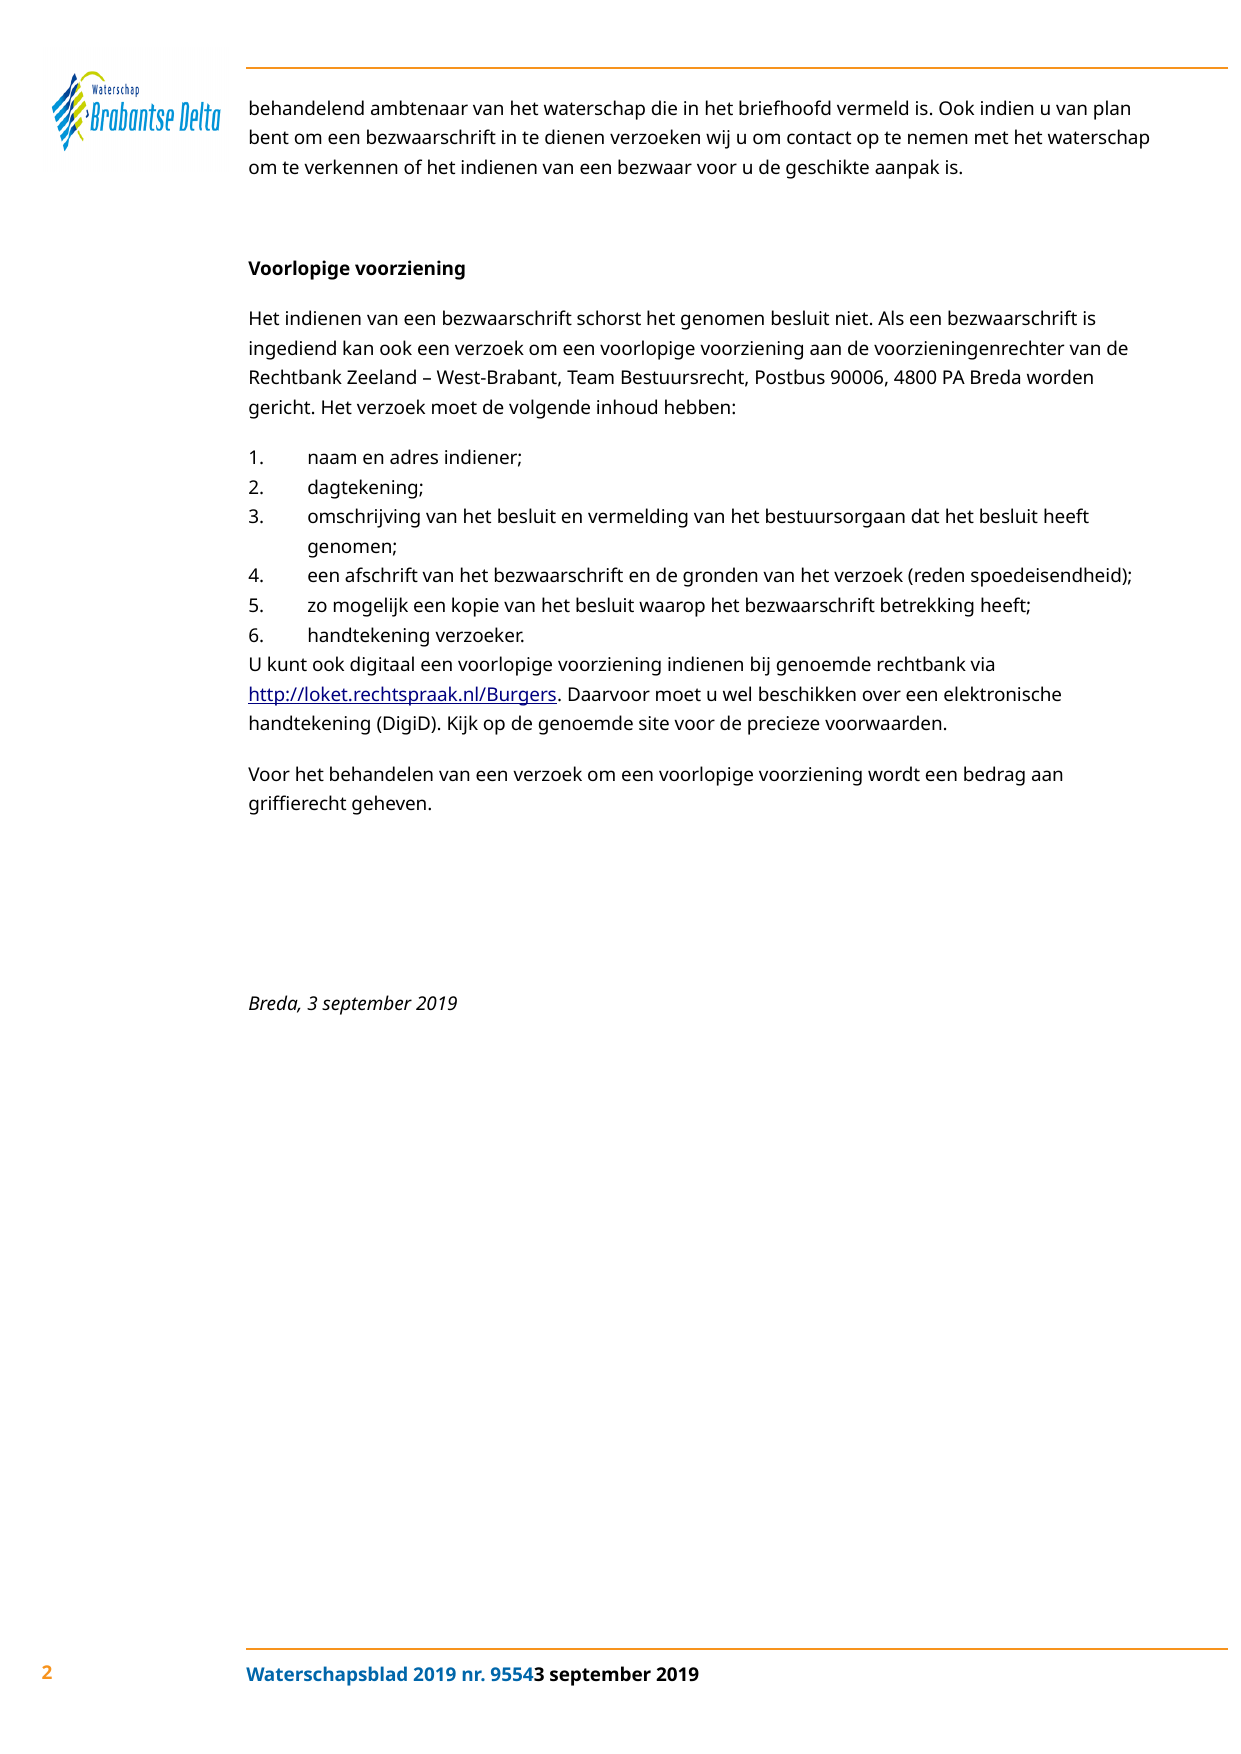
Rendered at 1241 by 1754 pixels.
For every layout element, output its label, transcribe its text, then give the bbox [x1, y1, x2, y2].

list handtekening verzoeker. [248, 622, 1152, 648]
list een afschrift van het bezwaarschrift en de gronden van het verzoek (reden spoedeisendheid); [248, 563, 1152, 588]
list dagtekening; [248, 474, 1152, 500]
picture [41, 47, 231, 172]
text Voor het behandelen van een verzoek om een voorlopige voorziening wordt een bedrag aan griffierecht geheven. [248, 761, 1152, 816]
list zo mogelijk een kopie van het besluit waarop het bezwaarschrift betrekking heeft; [248, 592, 1152, 618]
text Voorlopige voorziening [248, 255, 1152, 281]
text Breda, 3 september 2019 [248, 990, 1152, 1015]
text U kunt ook digitaal een voorlopige voorziening indienen bij genoemde rechtbank via http://loket.rechtspraak.nl/Burgers. Daarvoor moet u wel beschikken over een elektronische handtekening (DigiD). Kijk op de genoemde site voor de precieze voorwaarden. [248, 651, 1152, 736]
list naam en adres indiener; [248, 444, 1152, 470]
list omschrijving van het besluit en vermelding van het bestuursorgaan dat het besluit heeft genomen; [248, 503, 1152, 559]
text Het indienen van een bezwaarschrift schorst het genomen besluit niet. Als een bezwaarschrift is ingediend kan ook een verzoek om een voorlopige voorziening aan de voorzieningenrechter van de Rechtbank Zeeland – West-Brabant, Team Bestuursrecht, Postbus 90006, 4800 PA Breda worden gericht. Het verzoek moet de volgende inhoud hebben: [248, 305, 1152, 420]
text behandelend ambtenaar van het waterschap die in het briefhoofd vermeld is. Ook indien u van plan bent om een bezwaarschrift in te dienen verzoeken wij u om contact op te nemen met het waterschap om te verkennen of het indienen van een bezwaar voor u de geschikte aanpak is. [248, 95, 1152, 180]
